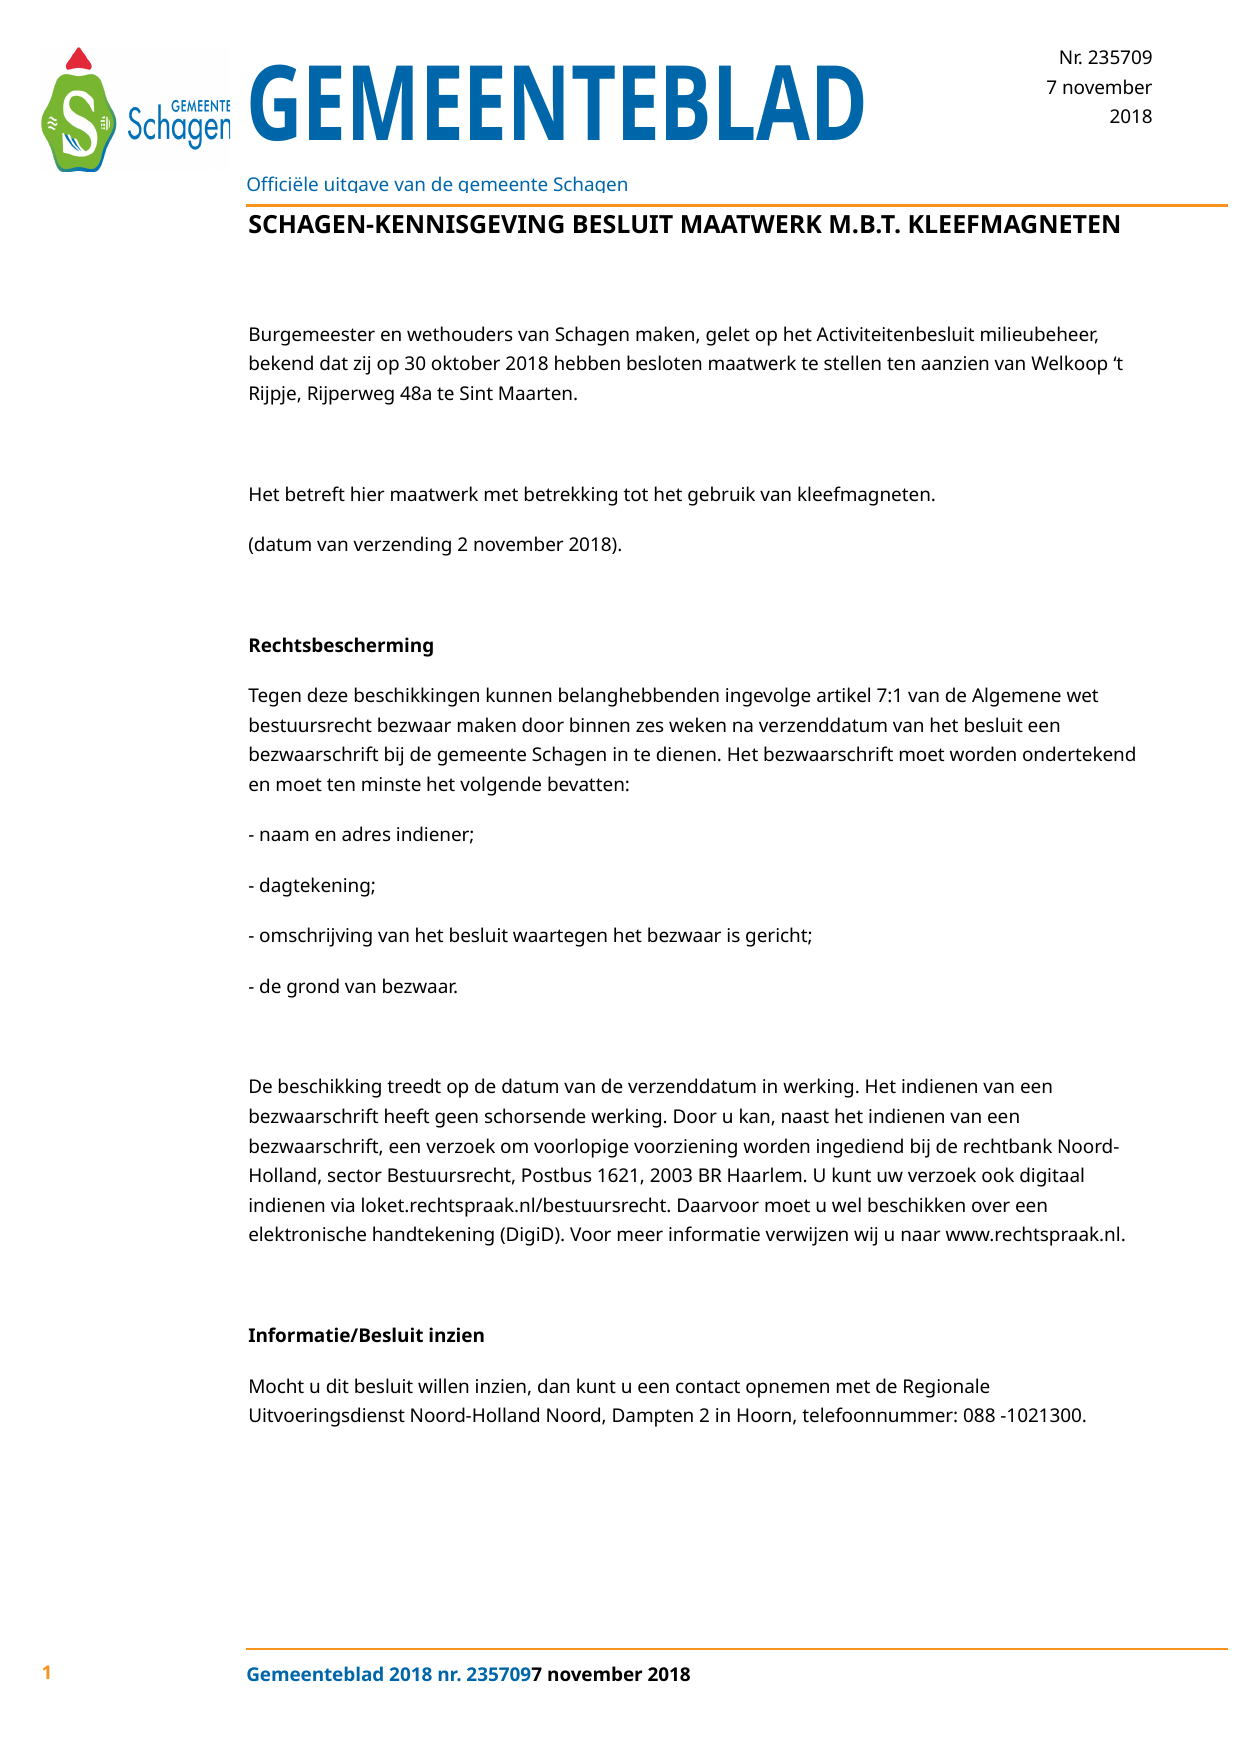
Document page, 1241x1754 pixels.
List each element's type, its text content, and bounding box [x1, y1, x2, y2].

text - naam en adres indiener; [248, 822, 1152, 847]
picture [41, 47, 231, 172]
text Mocht u dit besluit willen inzien, dan kunt u een contact opnemen met de Regionale Uitvoeringsdienst Noord-Holland Noord, Dampten 2 in Hoorn, telefoonnummer: 088 -1021300. [248, 1373, 1152, 1428]
text Informatie/Besluit inzien [248, 1322, 1152, 1348]
text (datum van verzending 2 november 2018). [248, 531, 1152, 557]
text - dagtekening; [248, 872, 1152, 898]
text Rechtsbescherming [248, 632, 1152, 658]
text - de grond van bezwaar. [248, 973, 1152, 998]
text Burgemeester en wethouders van Schagen maken, gelet op het Activiteitenbesluit milieubeheer, bekend dat zij op 30 oktober 2018 hebben besloten maatwerk te stellen ten aanzien van Welkoop ‘t Rijpje, Rijperweg 48a te Sint Maarten. [248, 321, 1152, 406]
text Het betreft hier maatwerk met betrekking tot het gebruik van kleefmagneten. [248, 481, 1152, 506]
text - omschrijving van het besluit waartegen het bezwaar is gericht; [248, 922, 1152, 948]
text De beschikking treedt op de datum van de verzenddatum in werking. Het indienen van een bezwaarschrift heeft geen schorsende werking. Door u kan, naast het indienen van een bezwaarschrift, een verzoek om voorlopige voorziening worden ingediend bij de rechtbank Noord-Holland, sector Bestuursrecht, Postbus 1621, 2003 BR Haarlem. U kunt uw verzoek ook digitaal indienen via loket.rechtspraak.nl/bestuursrecht. Daarvoor moet u wel beschikken over een elektronische handtekening (DigiD). Voor meer informatie verwijzen wij u naar www.rechtspraak.nl. [248, 1074, 1152, 1247]
text Tegen deze beschikkingen kunnen belanghebbenden ingevolge artikel 7:1 van de Algemene wet bestuursrecht bezwaar maken door binnen zes weken na verzenddatum van het besluit een bezwaarschrift bij de gemeente Schagen in te dienen. Het bezwaarschrift moet worden ondertekend en moet ten minste het volgende bevatten: [248, 682, 1152, 797]
text SCHAGEN-KENNISGEVING BESLUIT MAATWERK M.B.T. KLEEFMAGNETEN [248, 207, 1152, 241]
